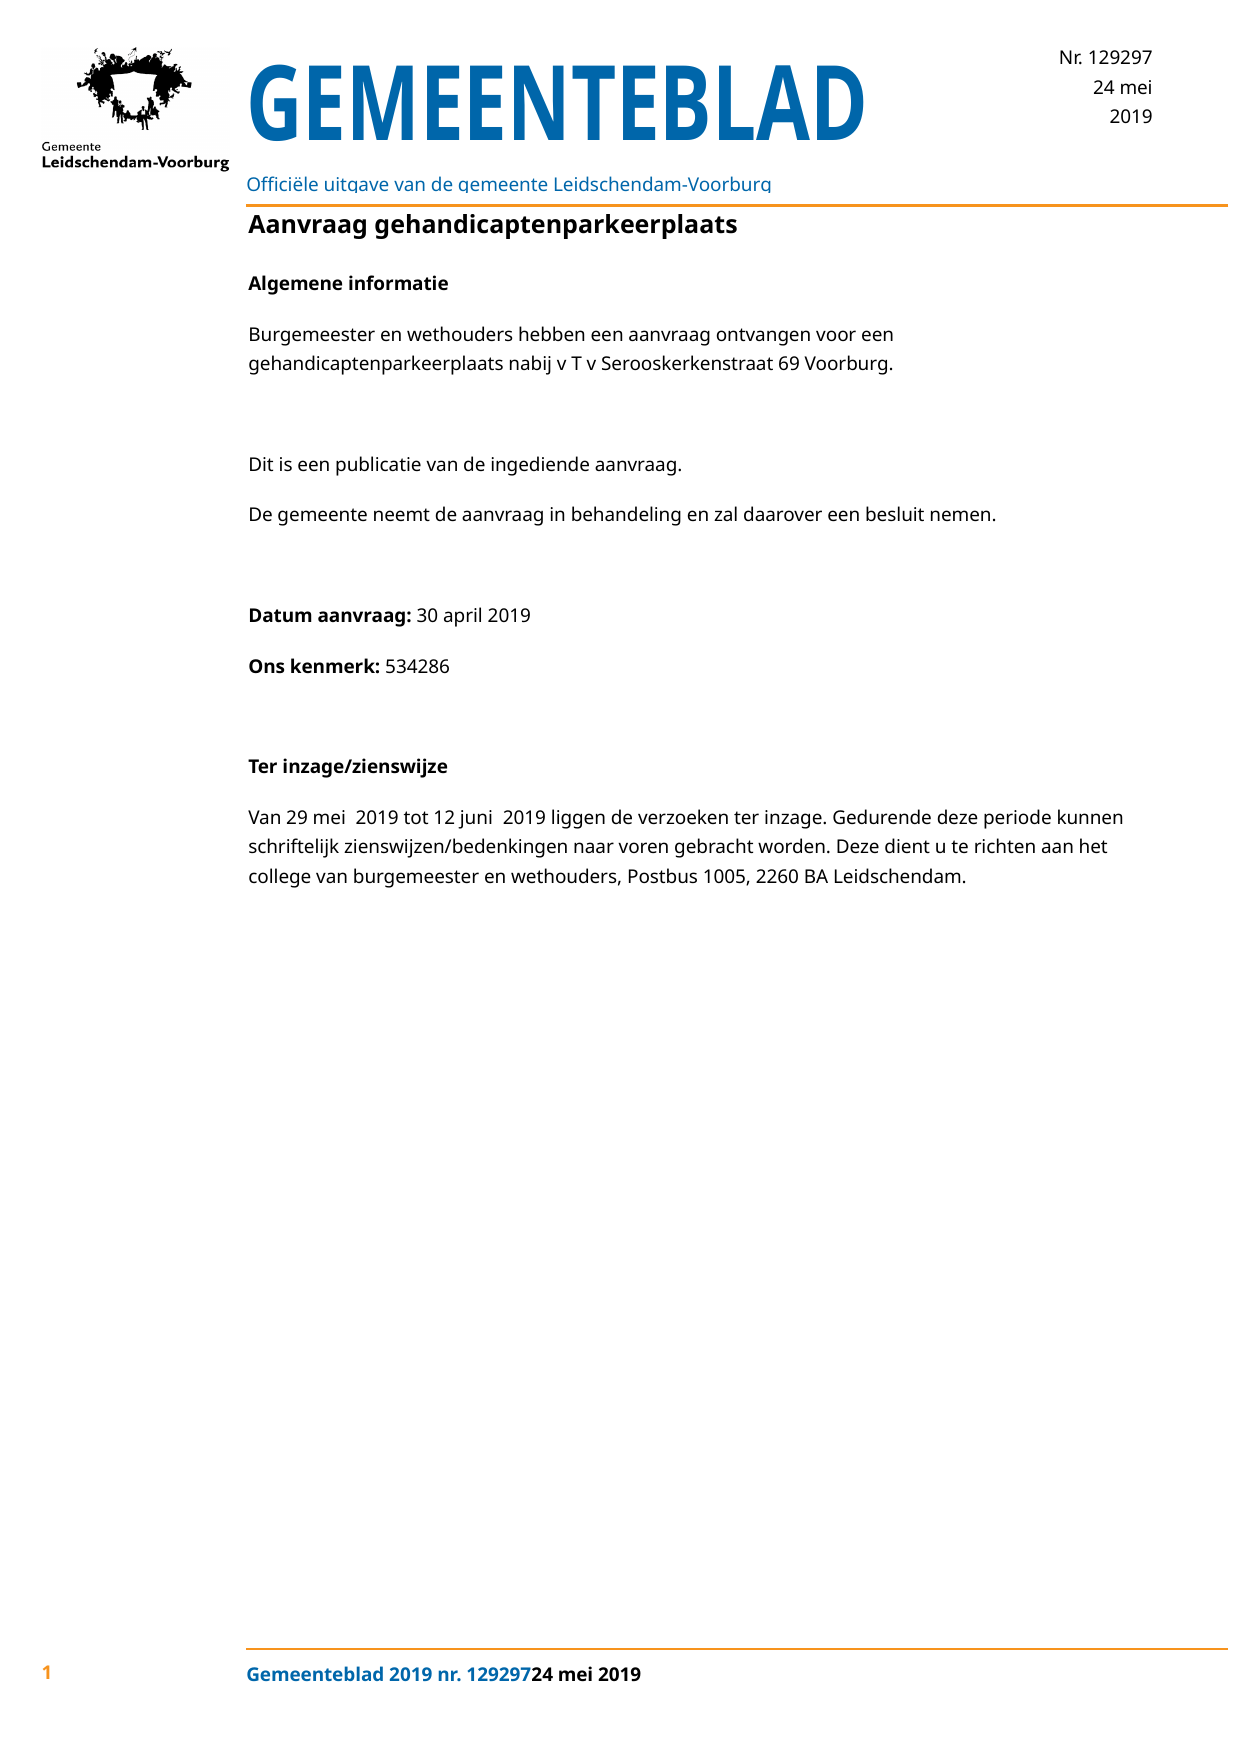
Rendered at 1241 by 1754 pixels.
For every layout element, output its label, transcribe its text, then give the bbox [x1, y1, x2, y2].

text Datum aanvraag: 30 april 2019 [248, 602, 1152, 628]
picture [41, 47, 231, 172]
text Burgemeester en wethouders hebben een aanvraag ontvangen voor een gehandicaptenparkeerplaats nabij v T v Serooskerkenstraat 69 Voorburg. [248, 321, 1152, 376]
text Algemene informatie [248, 270, 1152, 296]
text Aanvraag gehandicaptenparkeerplaats [248, 207, 1152, 241]
text Dit is een publicatie van de ingediende aanvraag. [248, 451, 1152, 477]
text Ter inzage/zienswijze [248, 754, 1152, 779]
text Ons kenmerk: 534286 [248, 653, 1152, 678]
text De gemeente neemt de aanvraag in behandeling en zal daarover een besluit nemen. [248, 502, 1152, 527]
text Van 29 mei 2019 tot 12 juni 2019 liggen de verzoeken ter inzage. Gedurende deze periode kunnen schriftelijk zienswijzen/bedenkingen naar voren gebracht worden. Deze dient u te richten aan het college van burgemeester en wethouders, Postbus 1005, 2260 BA Leidschendam. [248, 804, 1152, 889]
